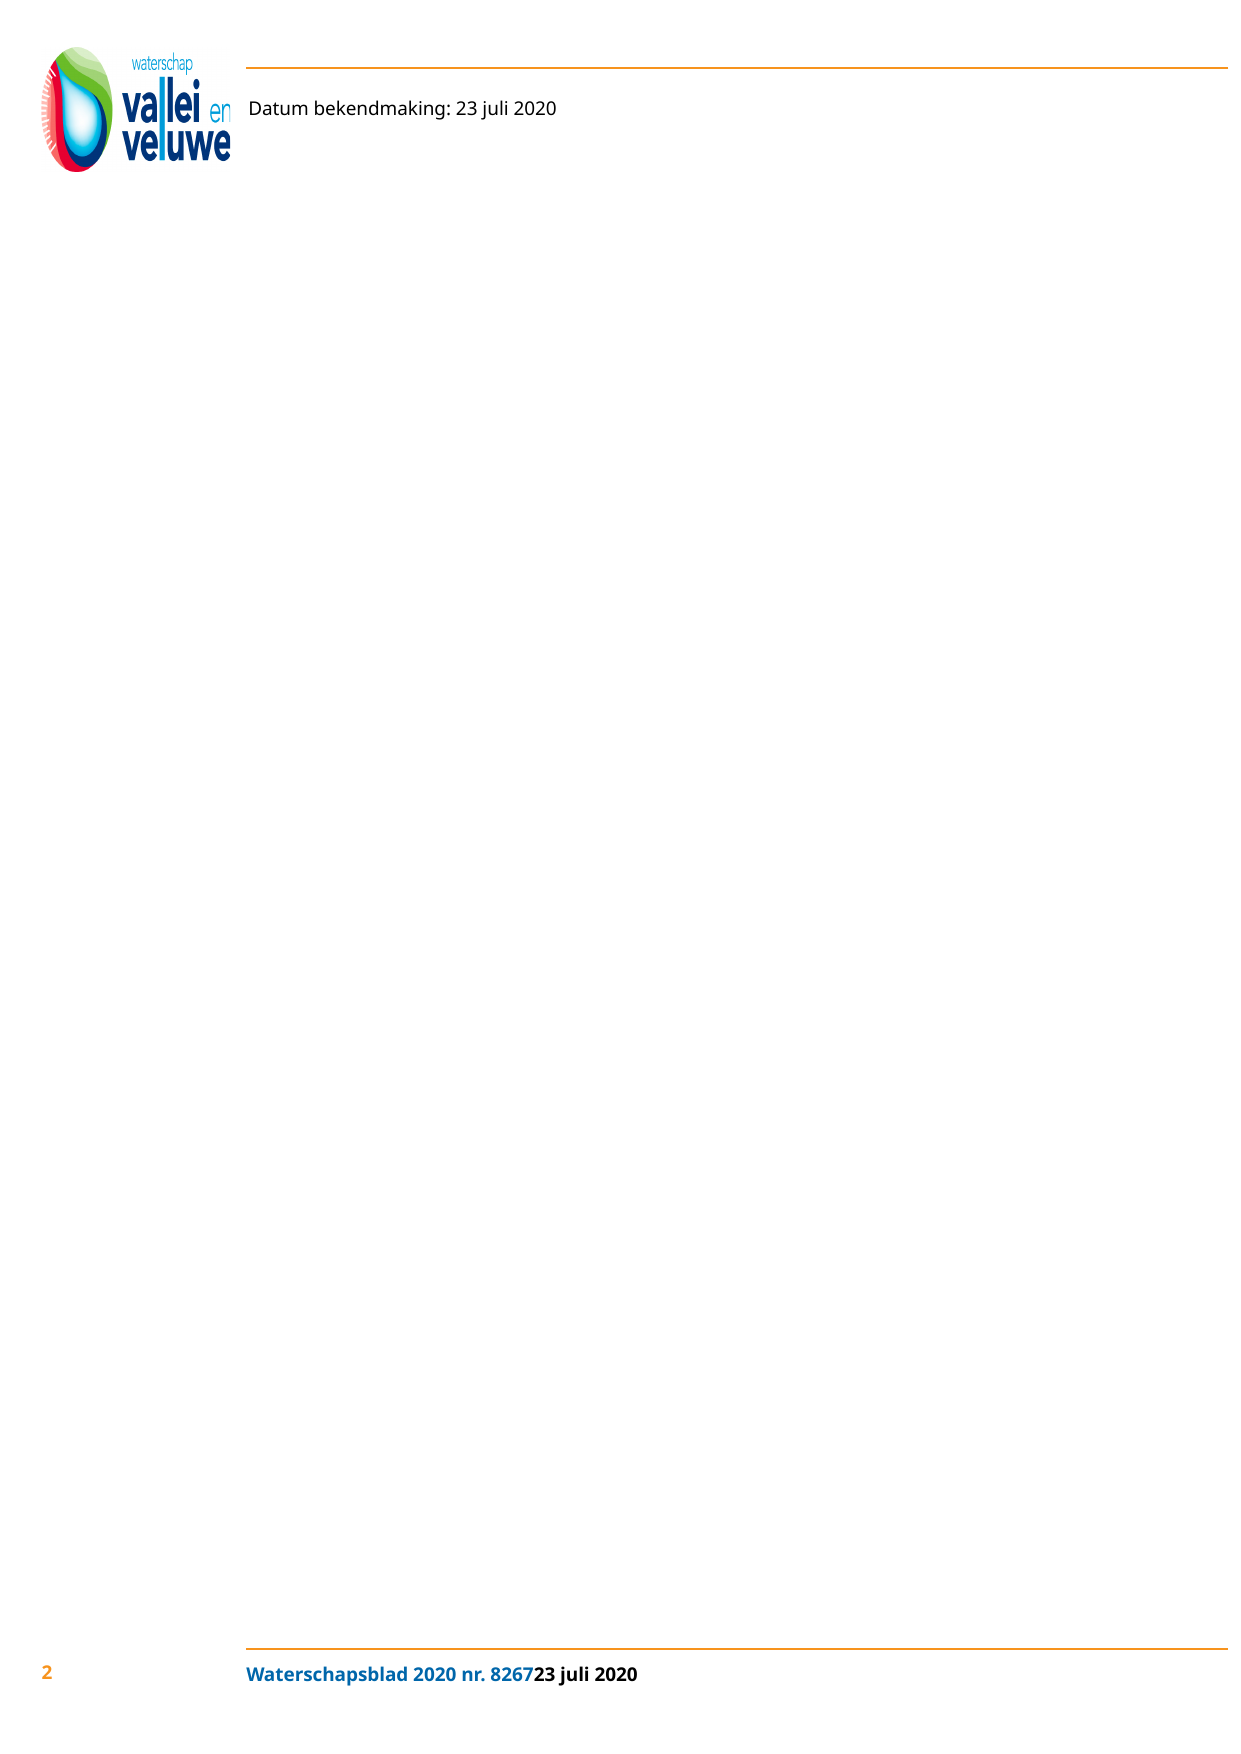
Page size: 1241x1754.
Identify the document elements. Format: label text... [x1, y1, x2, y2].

text Datum bekendmaking: 23 juli 2020 [248, 95, 1152, 121]
picture [41, 47, 231, 172]
